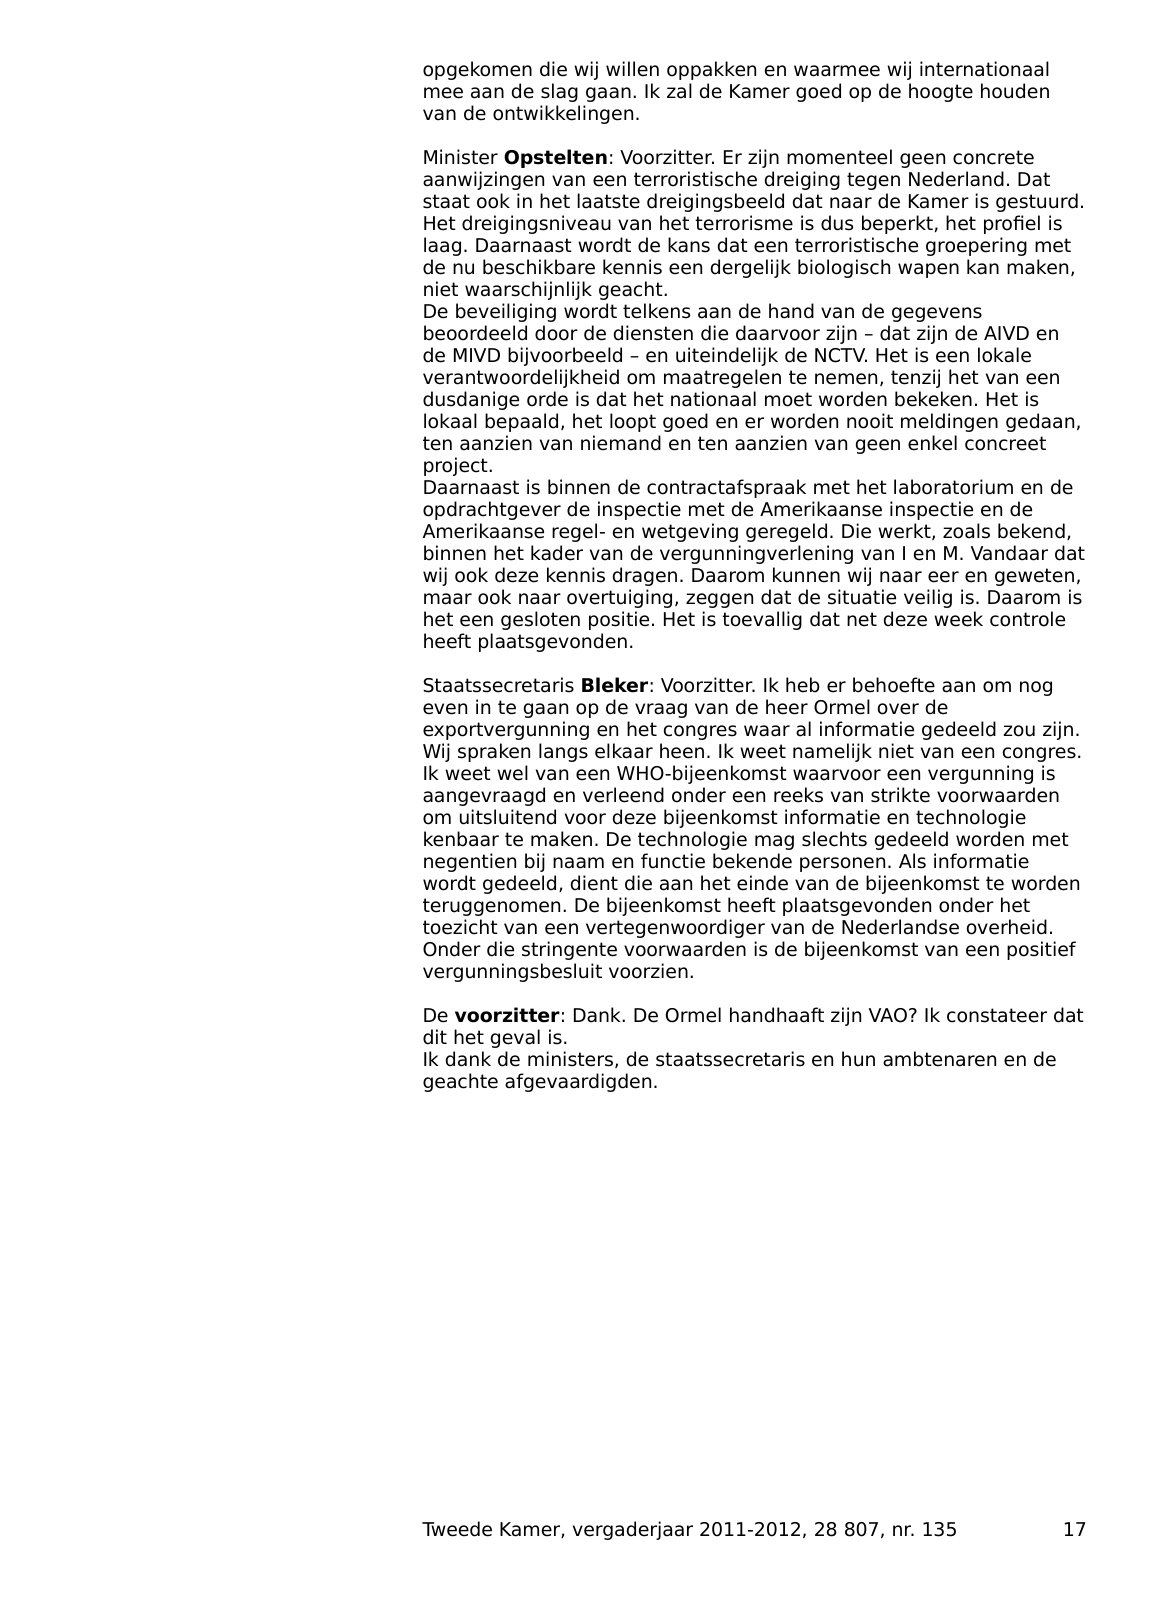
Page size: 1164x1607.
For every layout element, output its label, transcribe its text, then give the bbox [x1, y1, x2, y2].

text Daarnaast is binnen de contractafspraak met het laboratorium en de opdrachtgever de inspectie met de Amerikaanse inspectie en de Amerikaanse regel- en wetgeving geregeld. Die werkt, zoals bekend, binnen het kader van de vergunningverlening van I en M. Vandaar dat wij ook deze kennis dragen. Daarom kunnen wij naar eer en geweten, maar ook naar overtuiging, zeggen dat de situatie veilig is. Daarom is het een gesloten positie. Het is toevallig dat net deze week controle heeft plaatsgevonden. [422, 477, 1087, 653]
text Minister Opstelten: Voorzitter. Er zijn momenteel geen concrete aanwijzingen van een terroristische dreiging tegen Nederland. Dat staat ook in het laatste dreigingsbeeld dat naar de Kamer is gestuurd. Het dreigingsniveau van het terrorisme is dus beperkt, het profiel is laag. Daarnaast wordt de kans dat een terroristische groepering met de nu beschikbare kennis een dergelijk biologisch wapen kan maken, niet waarschijnlijk geacht. [422, 147, 1087, 301]
text De voorzitter: Dank. De Ormel handhaaft zijn VAO? Ik constateer dat dit het geval is. [422, 1005, 1087, 1049]
text Ik dank de ministers, de staatssecretaris en hun ambtenaren en de geachte afgevaardigden. [422, 1049, 1087, 1093]
text opgekomen die wij willen oppakken en waarmee wij internationaal mee aan de slag gaan. Ik zal de Kamer goed op de hoogte houden van de ontwikkelingen. [422, 59, 1087, 125]
text De beveiliging wordt telkens aan de hand van de gegevens beoordeeld door de diensten die daarvoor zijn – dat zijn de AIVD en de MIVD bijvoorbeeld – en uiteindelijk de NCTV. Het is een lokale verantwoordelijkheid om maatregelen te nemen, tenzij het van een dusdanige orde is dat het nationaal moet worden bekeken. Het is lokaal bepaald, het loopt goed en er worden nooit meldingen gedaan, ten aanzien van niemand en ten aanzien van geen enkel concreet project. [422, 301, 1087, 477]
text Staatssecretaris Bleker: Voorzitter. Ik heb er behoefte aan om nog even in te gaan op de vraag van de heer Ormel over de exportvergunning en het congres waar al informatie gedeeld zou zijn. Wij spraken langs elkaar heen. Ik weet namelijk niet van een congres. Ik weet wel van een WHO-bijeenkomst waarvoor een vergunning is aangevraagd en verleend onder een reeks van strikte voorwaarden om uitsluitend voor deze bijeenkomst informatie en technologie kenbaar te maken. De technologie mag slechts gedeeld worden met negentien bij naam en functie bekende personen. Als informatie wordt gedeeld, dient die aan het einde van de bijeenkomst te worden teruggenomen. De bijeenkomst heeft plaatsgevonden onder het toezicht van een vertegenwoordiger van de Nederlandse overheid. Onder die stringente voorwaarden is de bijeenkomst van een positief vergunningsbesluit voorzien. [422, 675, 1087, 983]
